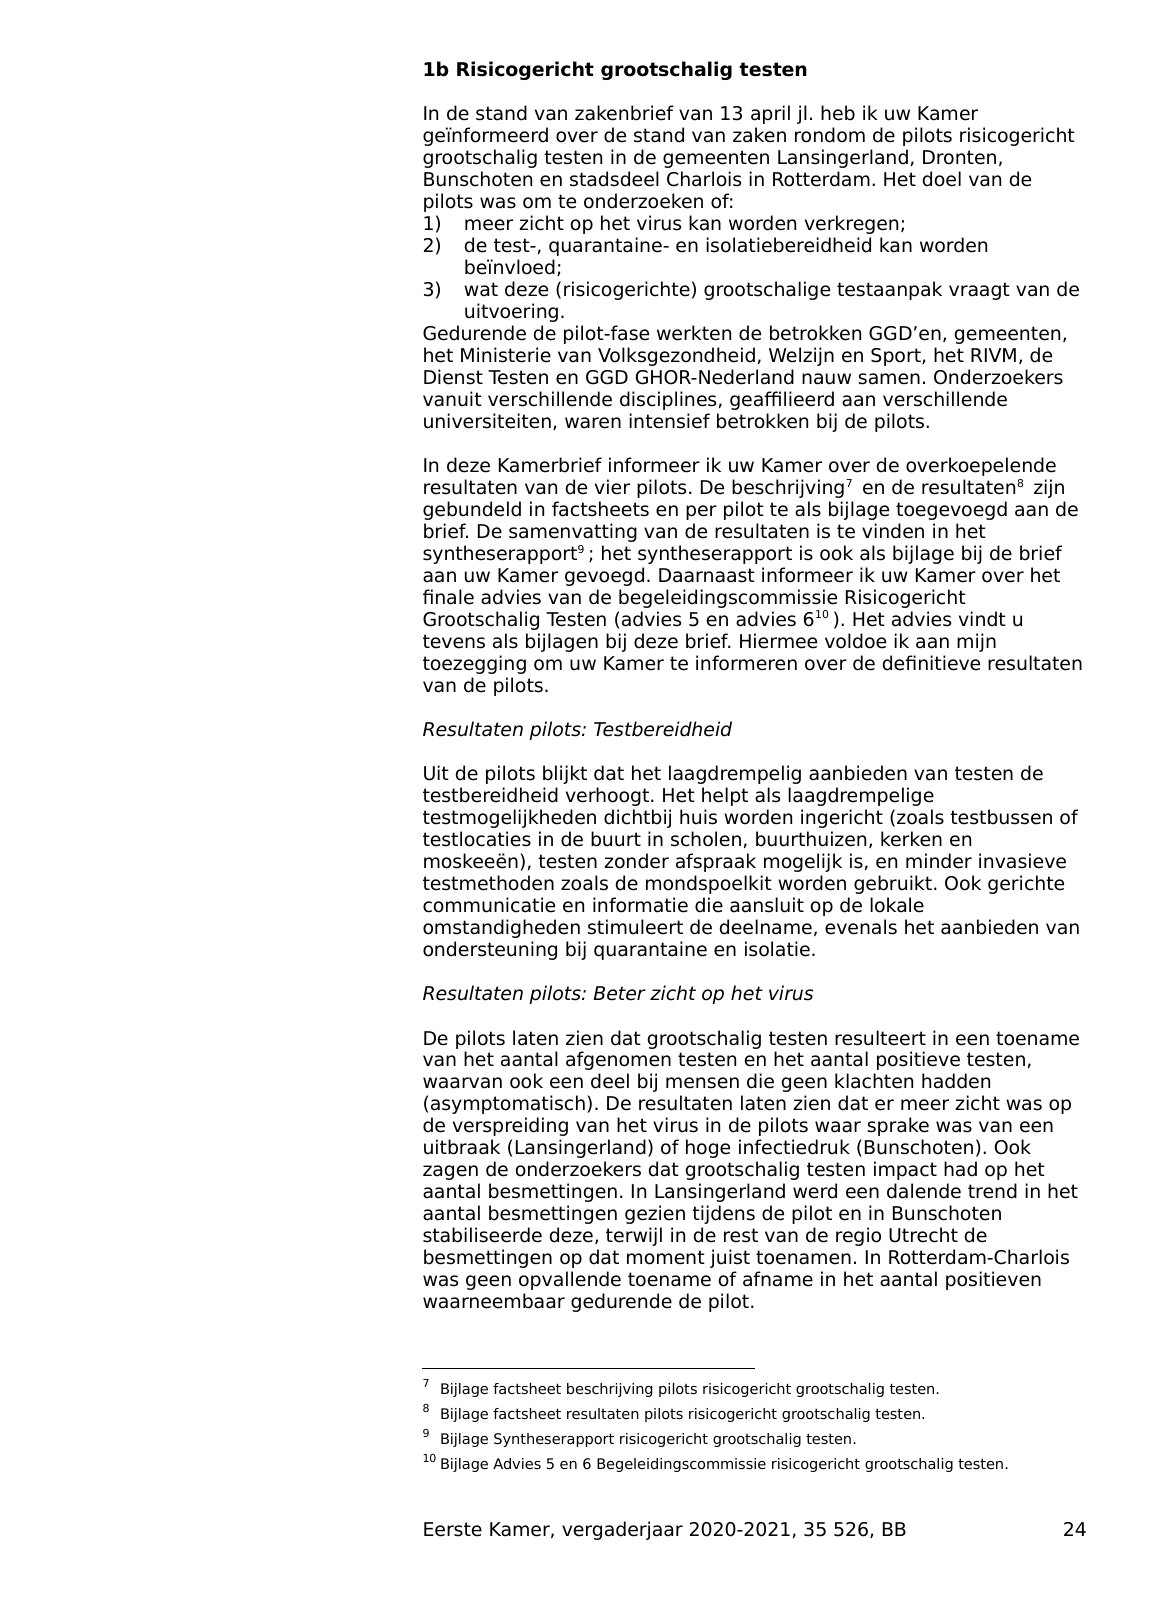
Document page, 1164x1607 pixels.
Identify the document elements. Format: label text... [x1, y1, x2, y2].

text In de stand van zakenbrief van 13 april jl. heb ik uw Kamer geïnformeerd over de stand van zaken rondom de pilots risicogericht grootschalig testen in de gemeenten Lansingerland, Dronten, Bunschoten en stadsdeel Charlois in Rotterdam. Het doel van de pilots was om te onderzoeken of: [422, 103, 1087, 213]
text 3) wat deze (risicogerichte) grootschalige testaanpak vraagt van de uitvoering. [422, 279, 1087, 323]
text De pilots laten zien dat grootschalig testen resulteert in een toename van het aantal afgenomen testen en het aantal positieve testen, waarvan ook een deel bij mensen die geen klachten hadden (asymptomatisch). De resultaten laten zien dat er meer zicht was op de verspreiding van het virus in de pilots waar sprake was van een uitbraak (Lansingerland) of hoge infectiedruk (Bunschoten). Ook zagen de onderzoekers dat grootschalig testen impact had op het aantal besmettingen. In Lansingerland werd een dalende trend in het aantal besmettingen gezien tijdens de pilot en in Bunschoten stabiliseerde deze, terwijl in de rest van de regio Utrecht de besmettingen op dat moment juist toenamen. In Rotterdam-Charlois was geen opvallende toename of afname in het aantal positieven waarneembaar gedurende de pilot. [422, 1027, 1087, 1313]
subtitle Resultaten pilots: Testbereidheid [422, 719, 1087, 741]
text 1) meer zicht op het virus kan worden verkregen; [422, 213, 1087, 235]
text Bijlage Syntheserapport risicogericht grootschalig testen. [422, 1427, 1087, 1449]
text Bijlage factsheet resultaten pilots risicogericht grootschalig testen. [422, 1402, 1087, 1424]
text Gedurende de pilot-fase werkten de betrokken GGD’en, gemeenten, het Ministerie van Volksgezondheid, Welzijn en Sport, het RIVM, de Dienst Testen en GGD GHOR-Nederland nauw samen. Onderzoekers vanuit verschillende disciplines, geaffilieerd aan verschillende universiteiten, waren intensief betrokken bij de pilots. [422, 323, 1087, 433]
text 2) de test-, quarantaine- en isolatiebereidheid kan worden beïnvloed; [422, 235, 1087, 279]
text Bijlage factsheet beschrijving pilots risicogericht grootschalig testen. [422, 1377, 1087, 1399]
text Uit de pilots blijkt dat het laagdrempelig aanbieden van testen de testbereidheid verhoogt. Het helpt als laagdrempelige testmogelijkheden dichtbij huis worden ingericht (zoals testbussen of testlocaties in de buurt in scholen, buurthuizen, kerken en moskeeën), testen zonder afspraak mogelijk is, en minder invasieve testmethoden zoals de mondspoelkit worden gebruikt. Ook gerichte communicatie en informatie die aansluit op de lokale omstandigheden stimuleert de deelname, evenals het aanbieden van ondersteuning bij quarantaine en isolatie. [422, 763, 1087, 961]
text In deze Kamerbrief informeer ik uw Kamer over de overkoepelende resultaten van de vier pilots. De beschrijving en de resultaten zijn gebundeld in factsheets en per pilot te als bijlage toegevoegd aan de brief. De samenvatting van de resultaten is te vinden in het syntheserapport; het syntheserapport is ook als bijlage bij de brief aan uw Kamer gevoegd. Daarnaast informeer ik uw Kamer over het finale advies van de begeleidingscommissie Risicogericht Grootschalig Testen (advies 5 en advies 6). Het advies vindt u tevens als bijlagen bij deze brief. Hiermee voldoe ik aan mijn toezegging om uw Kamer te informeren over de definitieve resultaten van de pilots. [422, 455, 1087, 697]
subtitle 1b Risicogericht grootschalig testen [422, 59, 1087, 81]
subtitle Resultaten pilots: Beter zicht op het virus [422, 983, 1087, 1005]
text Bijlage Advies 5 en 6 Begeleidingscommissie risicogericht grootschalig testen. [422, 1452, 1087, 1474]
